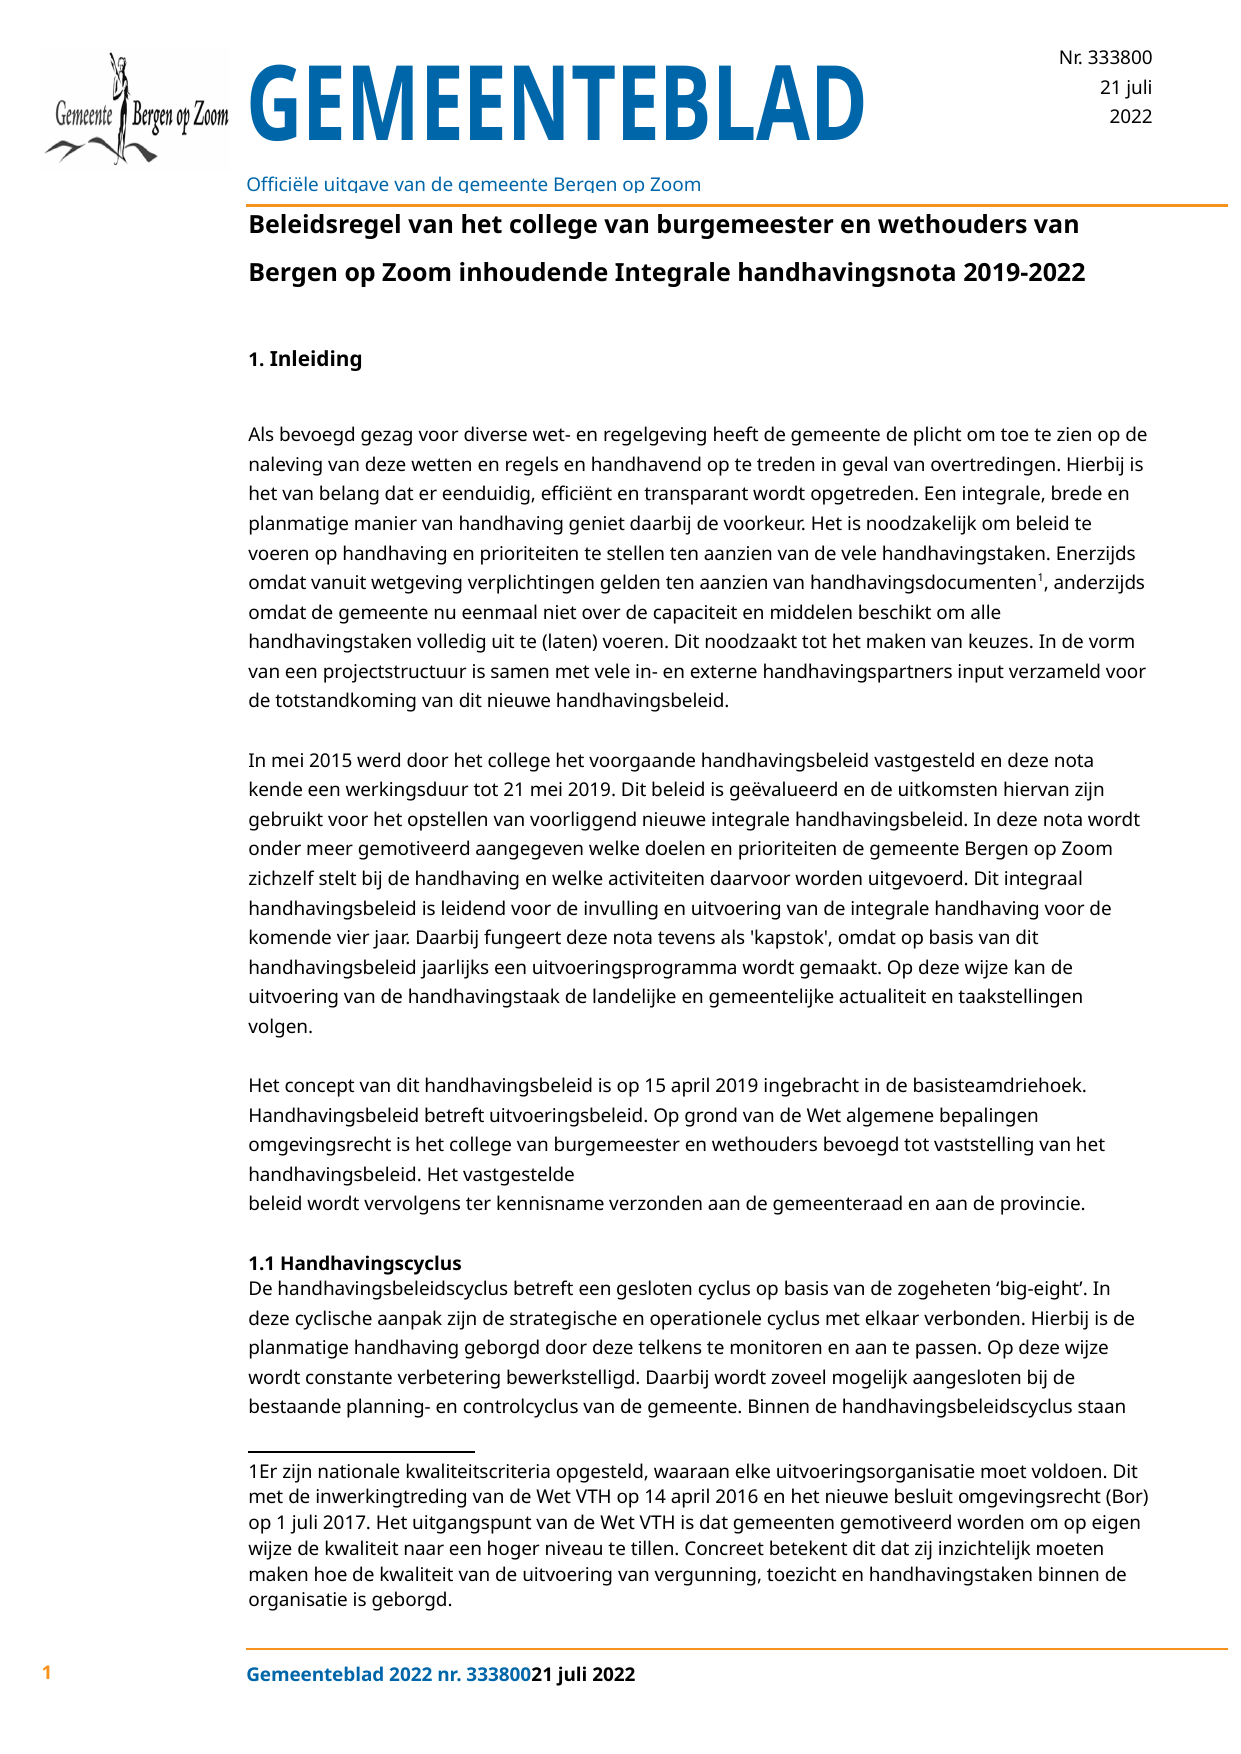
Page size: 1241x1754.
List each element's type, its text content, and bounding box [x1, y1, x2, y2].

text beleid wordt vervolgens ter kennisname verzonden aan de gemeenteraad en aan de provincie. [248, 1191, 1152, 1216]
text Er zijn nationale kwaliteitscriteria opgesteld, waaraan elke uitvoeringsorganisatie moet voldoen. Dit met de inwerkingtreding van de Wet VTH op 14 april 2016 en het nieuwe besluit omgevingsrecht (Bor) op 1 juli 2017. Het uitgangspunt van de Wet VTH is dat gemeenten gemotiveerd worden om op eigen wijze de kwaliteit naar een hoger niveau te tillen. Concreet betekent dit dat zij inzichtelijk moeten maken hoe de kwaliteit van de uitvoering van vergunning, toezicht en handhavingstaken binnen de organisatie is geborgd. [248, 1458, 1152, 1612]
text Het concept van dit handhavingsbeleid is op 15 april 2019 ingebracht in de basisteamdriehoek. Handhavingsbeleid betreft uitvoeringsbeleid. Op grond van de Wet algemene bepalingen omgevingsrecht is het college van burgemeester en wethouders bevoegd tot vaststelling van het handhavingsbeleid. Het vastgestelde [248, 1072, 1152, 1187]
text 1.1 Handhavingscyclus [248, 1250, 1152, 1275]
text Als bevoegd gezag voor diverse wet- en regelgeving heeft de gemeente de plicht om toe te zien op de naleving van deze wetten en regels en handhavend op te treden in geval van overtredingen. Hierbij is het van belang dat er eenduidig, efficiënt en transparant wordt opgetreden. Een integrale, brede en planmatige manier van handhaving geniet daarbij de voorkeur. Het is noodzakelijk om beleid te voeren op handhaving en prioriteiten te stellen ten aanzien van de vele handhavingstaken. Enerzijds omdat vanuit wetgeving verplichtingen gelden ten aanzien van handhavingsdocumenten, anderzijds omdat de gemeente nu eenmaal niet over de capaciteit en middelen beschikt om alle handhavingstaken volledig uit te (laten) voeren. Dit noodzaakt tot het maken van keuzes. In de vorm van een projectstructuur is samen met vele in- en externe handhavingspartners input verzameld voor de totstandkoming van dit nieuwe handhavingsbeleid. [248, 421, 1152, 713]
picture [41, 47, 231, 172]
text In mei 2015 werd door het college het voorgaande handhavingsbeleid vastgesteld en deze nota kende een werkingsduur tot 21 mei 2019. Dit beleid is geëvalueerd en de uitkomsten hiervan zijn gebruikt voor het opstellen van voorliggend nieuwe integrale handhavingsbeleid. In deze nota wordt onder meer gemotiveerd aangegeven welke doelen en prioriteiten de gemeente Bergen op Zoom zichzelf stelt bij de handhaving en welke activiteiten daarvoor worden uitgevoerd. Dit integraal handhavingsbeleid is leidend voor de invulling en uitvoering van de integrale handhaving voor de komende vier jaar. Daarbij fungeert deze nota tevens als 'kapstok', omdat op basis van dit handhavingsbeleid jaarlijks een uitvoeringsprogramma wordt gemaakt. Op deze wijze kan de uitvoering van de handhavingstaak de landelijke en gemeentelijke actualiteit en taakstellingen volgen. [248, 747, 1152, 1039]
text Beleidsregel van het college van burgemeester en wethouders van Bergen op Zoom inhoudende Integrale handhavingsnota 2019-2022 [248, 207, 1152, 288]
text 1. Inleiding [248, 344, 1152, 372]
text De handhavingsbeleidscyclus betreft een gesloten cyclus op basis van de zogeheten ‘big-eight’. In deze cyclische aanpak zijn de strategische en operationele cyclus met elkaar verbonden. Hierbij is de planmatige handhaving geborgd door deze telkens te monitoren en aan te passen. Op deze wijze wordt constante verbetering bewerkstelligd. Daarbij wordt zoveel mogelijk aangesloten bij de bestaande planning- en controlcyclus van de gemeente. Binnen de handhavingsbeleidscyclus staan [248, 1275, 1152, 1419]
